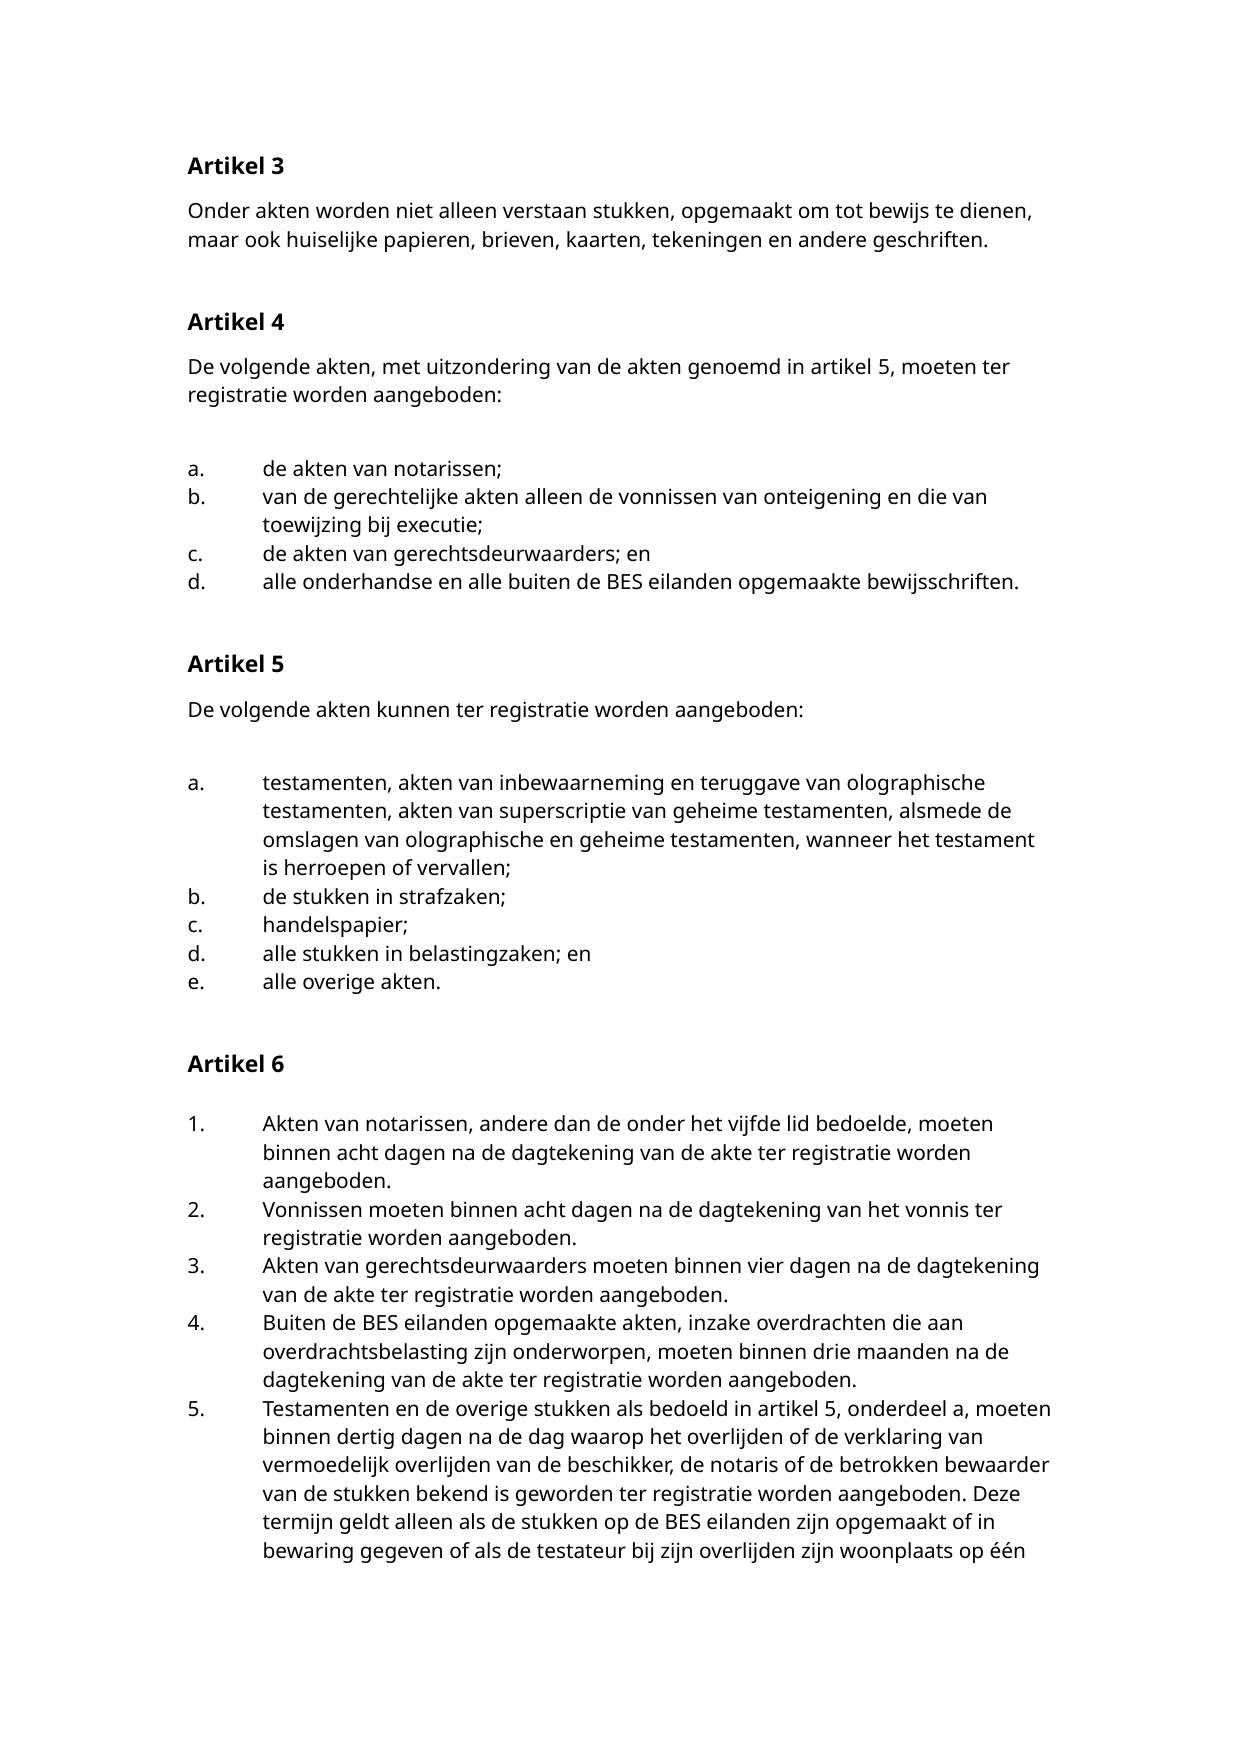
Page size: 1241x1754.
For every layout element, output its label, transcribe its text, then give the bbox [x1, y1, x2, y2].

list alle stukken in belastingzaken; en [187, 939, 1053, 967]
list de akten van gerechtsdeurwaarders; en [187, 539, 1053, 567]
list de stukken in strafzaken; [187, 882, 1053, 910]
list Akten van gerechtsdeurwaarders moeten binnen vier dagen na de dagtekening van de akte ter registratie worden aangeboden. [187, 1252, 1053, 1308]
subtitle Artikel 6 [187, 1048, 1053, 1079]
text De volgende akten kunnen ter registratie worden aangeboden: [187, 695, 1053, 723]
list alle overige akten. [187, 967, 1053, 996]
list de akten van notarissen; [187, 454, 1053, 482]
list Buiten de BES eilanden opgemaakte akten, inzake overdrachten die aan overdrachtsbelasting zijn onderworpen, moeten binnen drie maanden na de dagtekening van de akte ter registratie worden aangeboden. [187, 1308, 1053, 1394]
text De volgende akten, met uitzondering van de akten genoemd in artikel 5, moeten ter registratie worden aangeboden: [187, 352, 1053, 409]
subtitle Artikel 5 [187, 648, 1053, 680]
list alle onderhandse en alle buiten de BES eilanden opgemaakte bewijsschriften. [187, 567, 1053, 596]
list Akten van notarissen, andere dan de onder het vijfde lid bedoelde, moeten binnen acht dagen na de dagtekening van de akte ter registratie worden aangeboden. [187, 1109, 1053, 1195]
list Vonnissen moeten binnen acht dagen na de dagtekening van het vonnis ter registratie worden aangeboden. [187, 1195, 1053, 1252]
list testamenten, akten van inbewaarneming en teruggave van olographische testamenten, akten van superscriptie van geheime testamenten, alsmede de omslagen van olographische en geheime testamenten, wanneer het testament is herroepen of vervallen; [187, 768, 1053, 882]
subtitle Artikel 3 [187, 150, 1053, 181]
list van de gerechtelijke akten alleen de vonnissen van onteigening en die van toewijzing bij executie; [187, 482, 1053, 539]
list Testamenten en de overige stukken als bedoeld in artikel 5, onderdeel a, moeten binnen dertig dagen na de dag waarop het overlijden of de verklaring van vermoedelijk overlijden van de beschikker, de notaris of de betrokken bewaarder van de stukken bekend is geworden ter registratie worden aangeboden. Deze termijn geldt alleen als de stukken op de BES eilanden zijn opgemaakt of in bewaring gegeven of als de testateur bij zijn overlijden zijn woonplaats op één [187, 1394, 1053, 1564]
list handelspapier; [187, 910, 1053, 939]
subtitle Artikel 4 [187, 306, 1053, 337]
text Onder akten worden niet alleen verstaan stukken, opgemaakt om tot bewijs te dienen, maar ook huiselijke papieren, brieven, kaarten, tekeningen en andere geschriften. [187, 196, 1053, 253]
